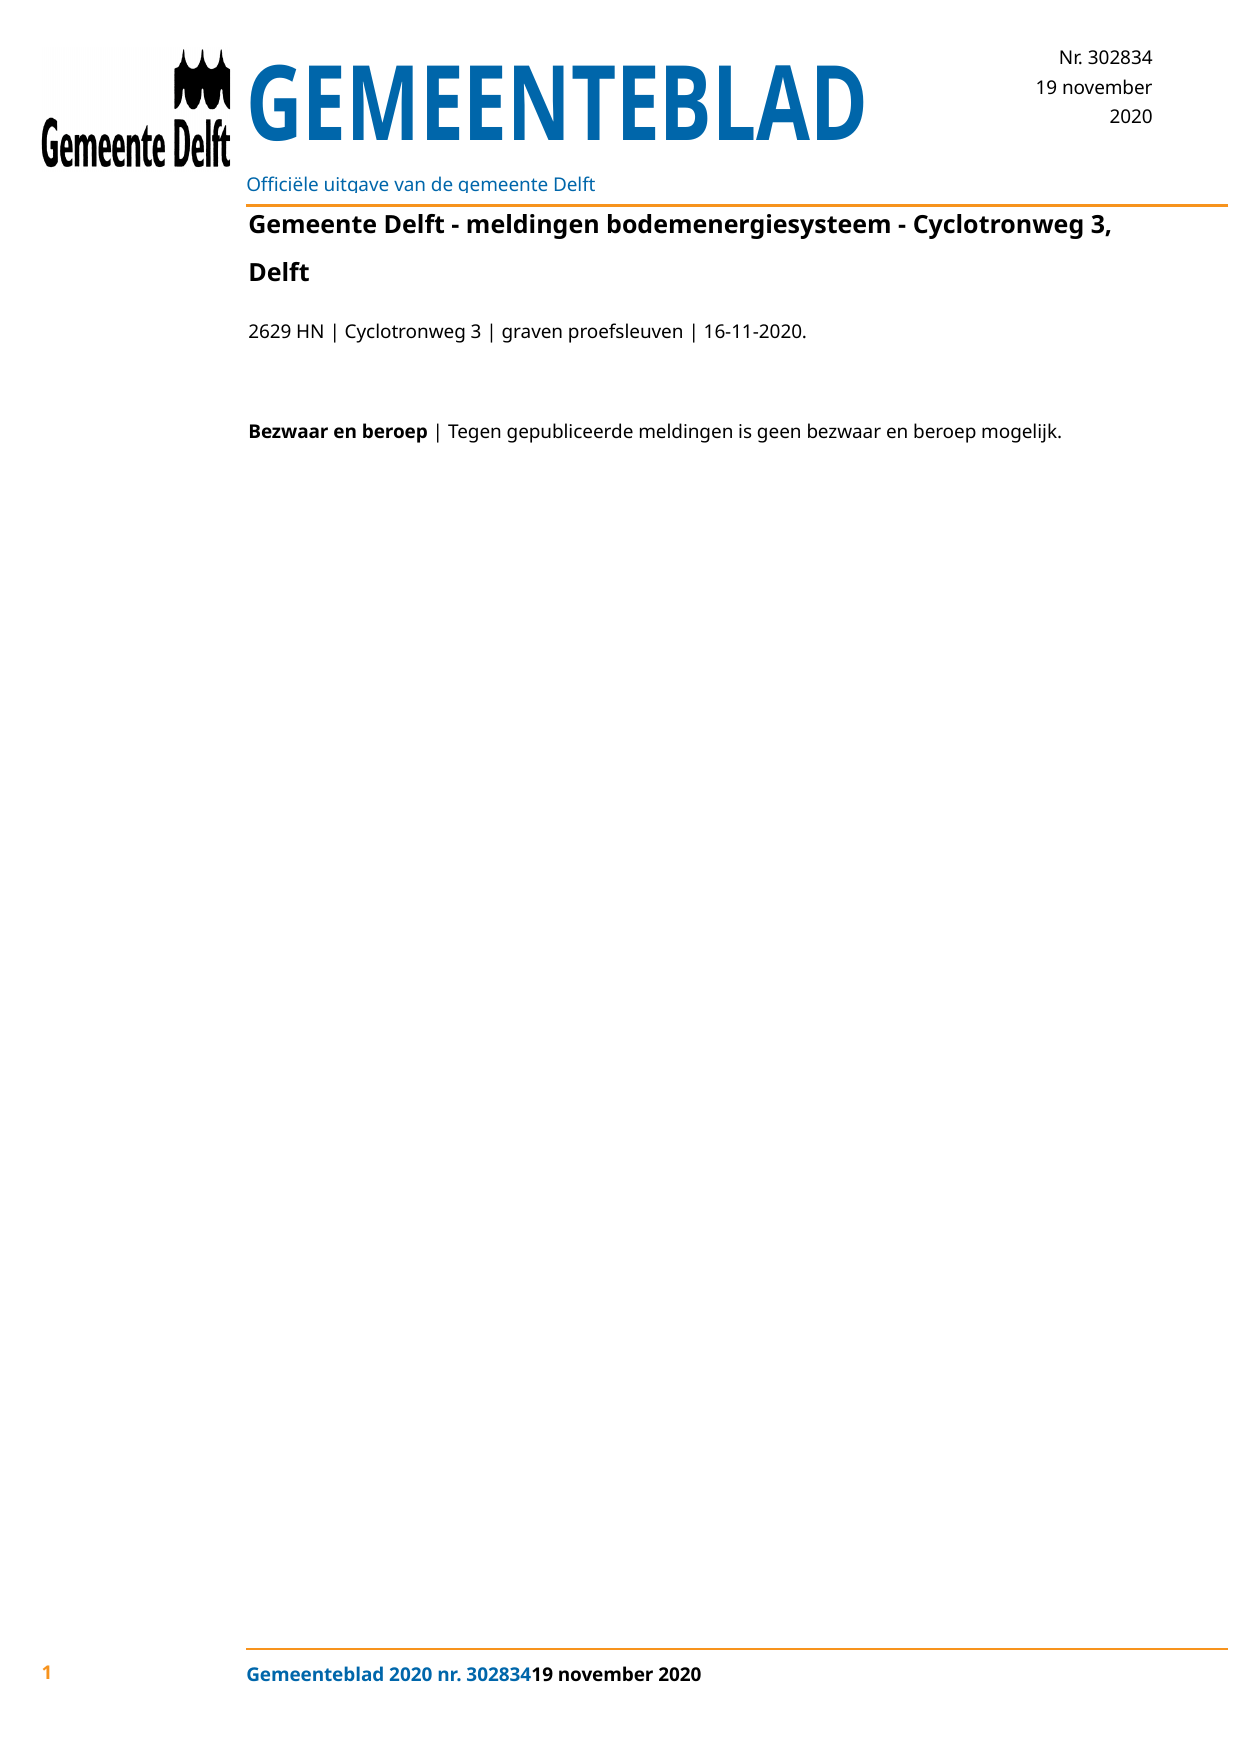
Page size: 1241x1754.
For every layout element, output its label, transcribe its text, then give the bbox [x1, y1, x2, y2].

text Gemeente Delft - meldingen bodemenergiesysteem - Cyclotronweg 3, Delft [248, 207, 1152, 288]
text 2629 HN | Cyclotronweg 3 | graven proefsleuven | 16-11-2020. [248, 318, 1152, 344]
picture [41, 47, 231, 172]
text Bezwaar en beroep | Tegen gepubliceerde meldingen is geen bezwaar en beroep mogelijk. [248, 419, 1152, 444]
